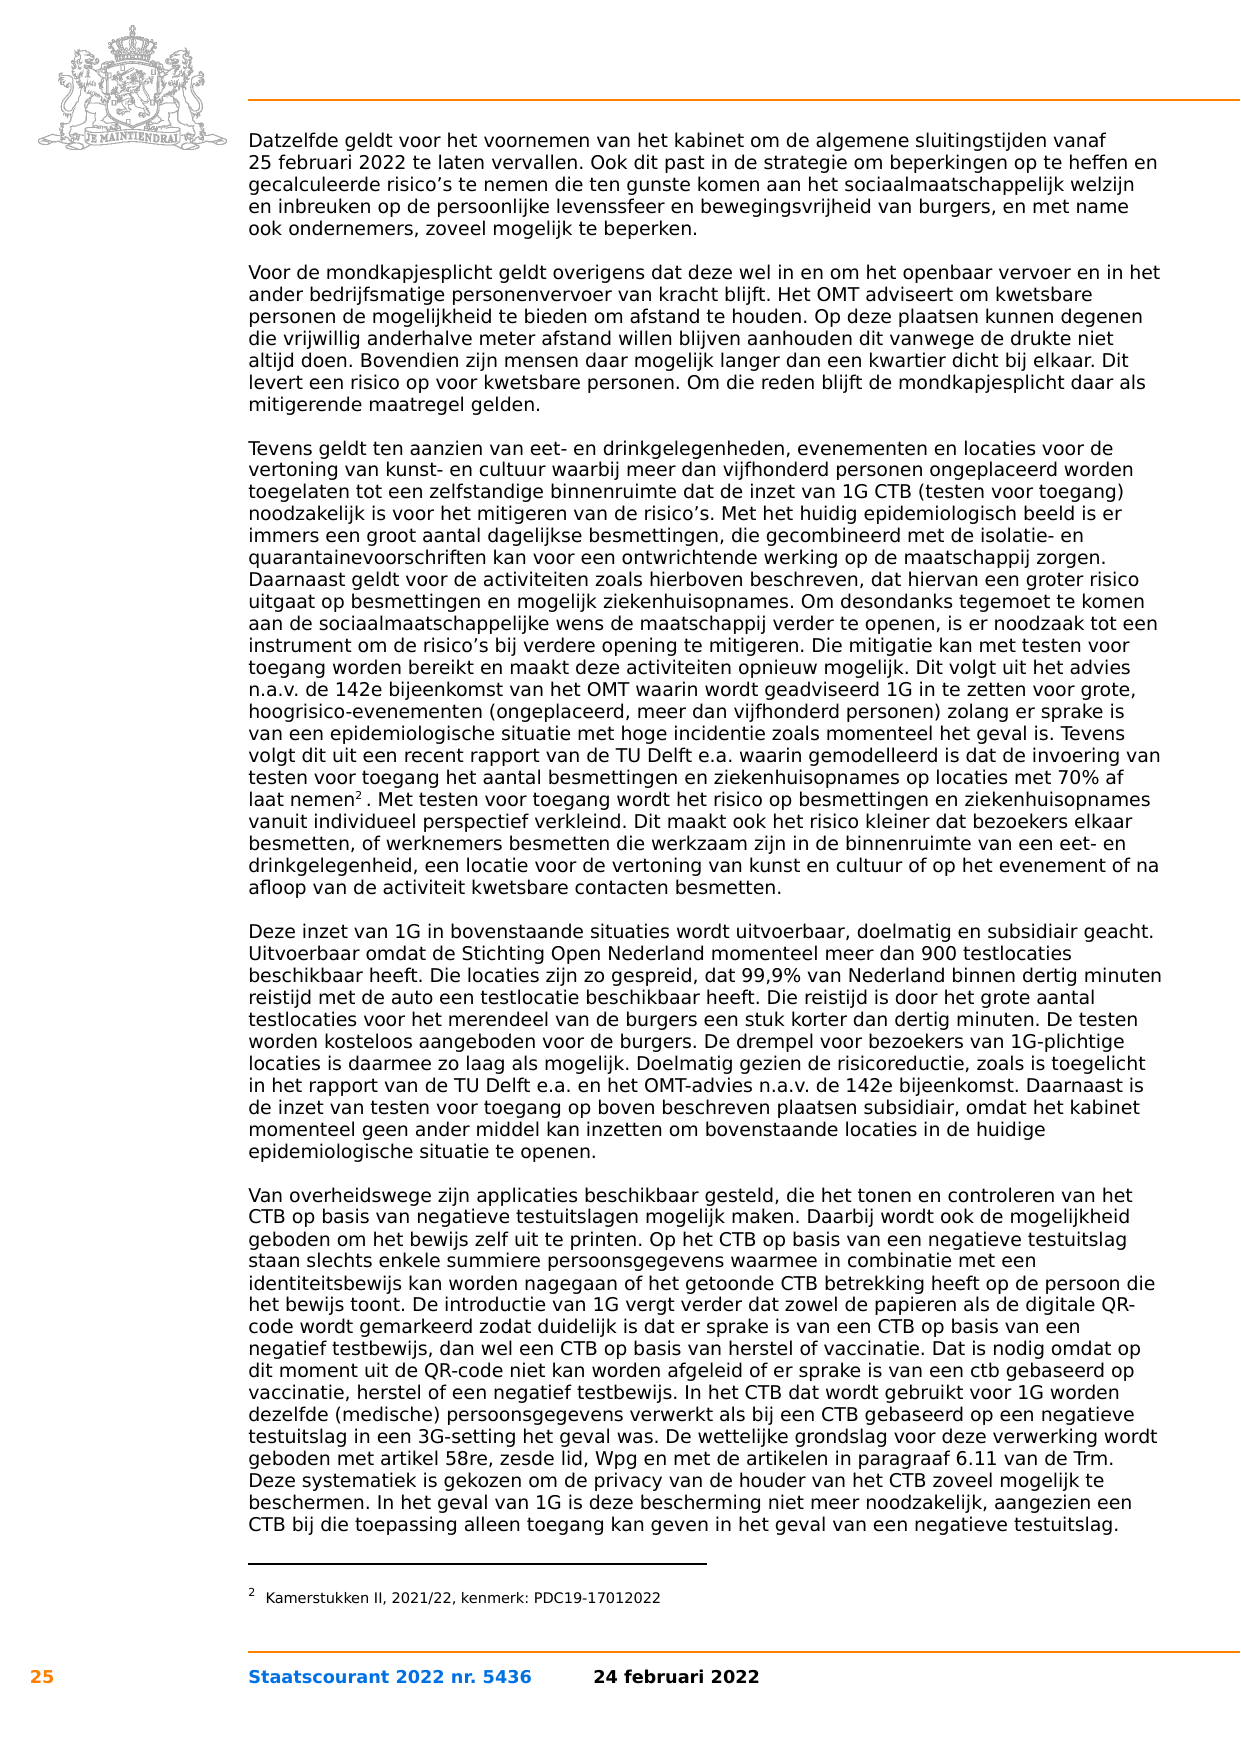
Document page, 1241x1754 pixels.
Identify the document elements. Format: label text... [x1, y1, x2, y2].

text Datzelfde geldt voor het voornemen van het kabinet om de algemene sluitingstijden vanaf 25 februari 2022 te laten vervallen. Ook dit past in de strategie om beperkingen op te heffen en gecalculeerde risico’s te nemen die ten gunste komen aan het sociaalmaatschappelijk welzijn en inbreuken op de persoonlijke levenssfeer en bewegingsvrijheid van burgers, en met name ook ondernemers, zoveel mogelijk te beperken. [248, 130, 1163, 240]
text Deze inzet van 1G in bovenstaande situaties wordt uitvoerbaar, doelmatig en subsidiair geacht. Uitvoerbaar omdat de Stichting Open Nederland momenteel meer dan 900 testlocaties beschikbaar heeft. Die locaties zijn zo gespreid, dat 99,9% van Nederland binnen dertig minuten reistijd met de auto een testlocatie beschikbaar heeft. Die reistijd is door het grote aantal testlocaties voor het merendeel van de burgers een stuk korter dan dertig minuten. De testen worden kosteloos aangeboden voor de burgers. De drempel voor bezoekers van 1G-plichtige locaties is daarmee zo laag als mogelijk. Doelmatig gezien de risicoreductie, zoals is toegelicht in het rapport van de TU Delft e.a. en het OMT-advies n.a.v. de 142e bijeenkomst. Daarnaast is de inzet van testen voor toegang op boven beschreven plaatsen subsidiair, omdat het kabinet momenteel geen ander middel kan inzetten om bovenstaande locaties in de huidige epidemiologische situatie te openen. [248, 921, 1163, 1163]
text Kamerstukken II, 2021/22, kenmerk: PDC19-17012022 [248, 1586, 1163, 1608]
text Van overheidswege zijn applicaties beschikbaar gesteld, die het tonen en controleren van het CTB op basis van negatieve testuitslagen mogelijk maken. Daarbij wordt ook de mogelijkheid geboden om het bewijs zelf uit te printen. Op het CTB op basis van een negatieve testuitslag staan slechts enkele summiere persoonsgegevens waarmee in combinatie met een identiteitsbewijs kan worden nagegaan of het getoonde CTB betrekking heeft op de persoon die het bewijs toont. De introductie van 1G vergt verder dat zowel de papieren als de digitale QR-code wordt gemarkeerd zodat duidelijk is dat er sprake is van een CTB op basis van een negatief testbewijs, dan wel een CTB op basis van herstel of vaccinatie. Dat is nodig omdat op dit moment uit de QR-code niet kan worden afgeleid of er sprake is van een ctb gebaseerd op vaccinatie, herstel of een negatief testbewijs. In het CTB dat wordt gebruikt voor 1G worden dezelfde (medische) persoonsgegevens verwerkt als bij een CTB gebaseerd op een negatieve testuitslag in een 3G-setting het geval was. De wettelijke grondslag voor deze verwerking wordt geboden met artikel 58re, zesde lid, Wpg en met de artikelen in paragraaf 6.11 van de Trm. Deze systematiek is gekozen om de privacy van de houder van het CTB zoveel mogelijk te beschermen. In het geval van 1G is deze bescherming niet meer noodzakelijk, aangezien een CTB bij die toepassing alleen toegang kan geven in het geval van een negatieve testuitslag. [248, 1184, 1163, 1536]
text Tevens geldt ten aanzien van eet- en drinkgelegenheden, evenementen en locaties voor de vertoning van kunst- en cultuur waarbij meer dan vijfhonderd personen ongeplaceerd worden toegelaten tot een zelfstandige binnenruimte dat de inzet van 1G CTB (testen voor toegang) noodzakelijk is voor het mitigeren van de risico’s. Met het huidig epidemiologisch beeld is er immers een groot aantal dagelijkse besmettingen, die gecombineerd met de isolatie- en quarantainevoorschriften kan voor een ontwrichtende werking op de maatschappij zorgen. Daarnaast geldt voor de activiteiten zoals hierboven beschreven, dat hiervan een groter risico uitgaat op besmettingen en mogelijk ziekenhuisopnames. Om desondanks tegemoet te komen aan de sociaalmaatschappelijke wens de maatschappij verder te openen, is er noodzaak tot een instrument om de risico’s bij verdere opening te mitigeren. Die mitigatie kan met testen voor toegang worden bereikt en maakt deze activiteiten opnieuw mogelijk. Dit volgt uit het advies n.a.v. de 142e bijeenkomst van het OMT waarin wordt geadviseerd 1G in te zetten voor grote, hoogrisico-evenementen (ongeplaceerd, meer dan vijfhonderd personen) zolang er sprake is van een epidemiologische situatie met hoge incidentie zoals momenteel het geval is. Tevens volgt dit uit een recent rapport van de TU Delft e.a. waarin gemodelleerd is dat de invoering van testen voor toegang het aantal besmettingen en ziekenhuisopnames op locaties met 70% af laat nemen. Met testen voor toegang wordt het risico op besmettingen en ziekenhuisopnames vanuit individueel perspectief verkleind. Dit maakt ook het risico kleiner dat bezoekers elkaar besmetten, of werknemers besmetten die werkzaam zijn in de binnenruimte van een eet- en drinkgelegenheid, een locatie voor de vertoning van kunst en cultuur of op het evenement of na afloop van de activiteit kwetsbare contacten besmetten. [248, 437, 1163, 899]
text Voor de mondkapjesplicht geldt overigens dat deze wel in en om het openbaar vervoer en in het ander bedrijfsmatige personenvervoer van kracht blijft. Het OMT adviseert om kwetsbare personen de mogelijkheid te bieden om afstand te houden. Op deze plaatsen kunnen degenen die vrijwillig anderhalve meter afstand willen blijven aanhouden dit vanwege de drukte niet altijd doen. Bovendien zijn mensen daar mogelijk langer dan een kwartier dicht bij elkaar. Dit levert een risico op voor kwetsbare personen. Om die reden blijft de mondkapjesplicht daar als mitigerende maatregel gelden. [248, 262, 1163, 416]
picture [38, 25, 227, 150]
